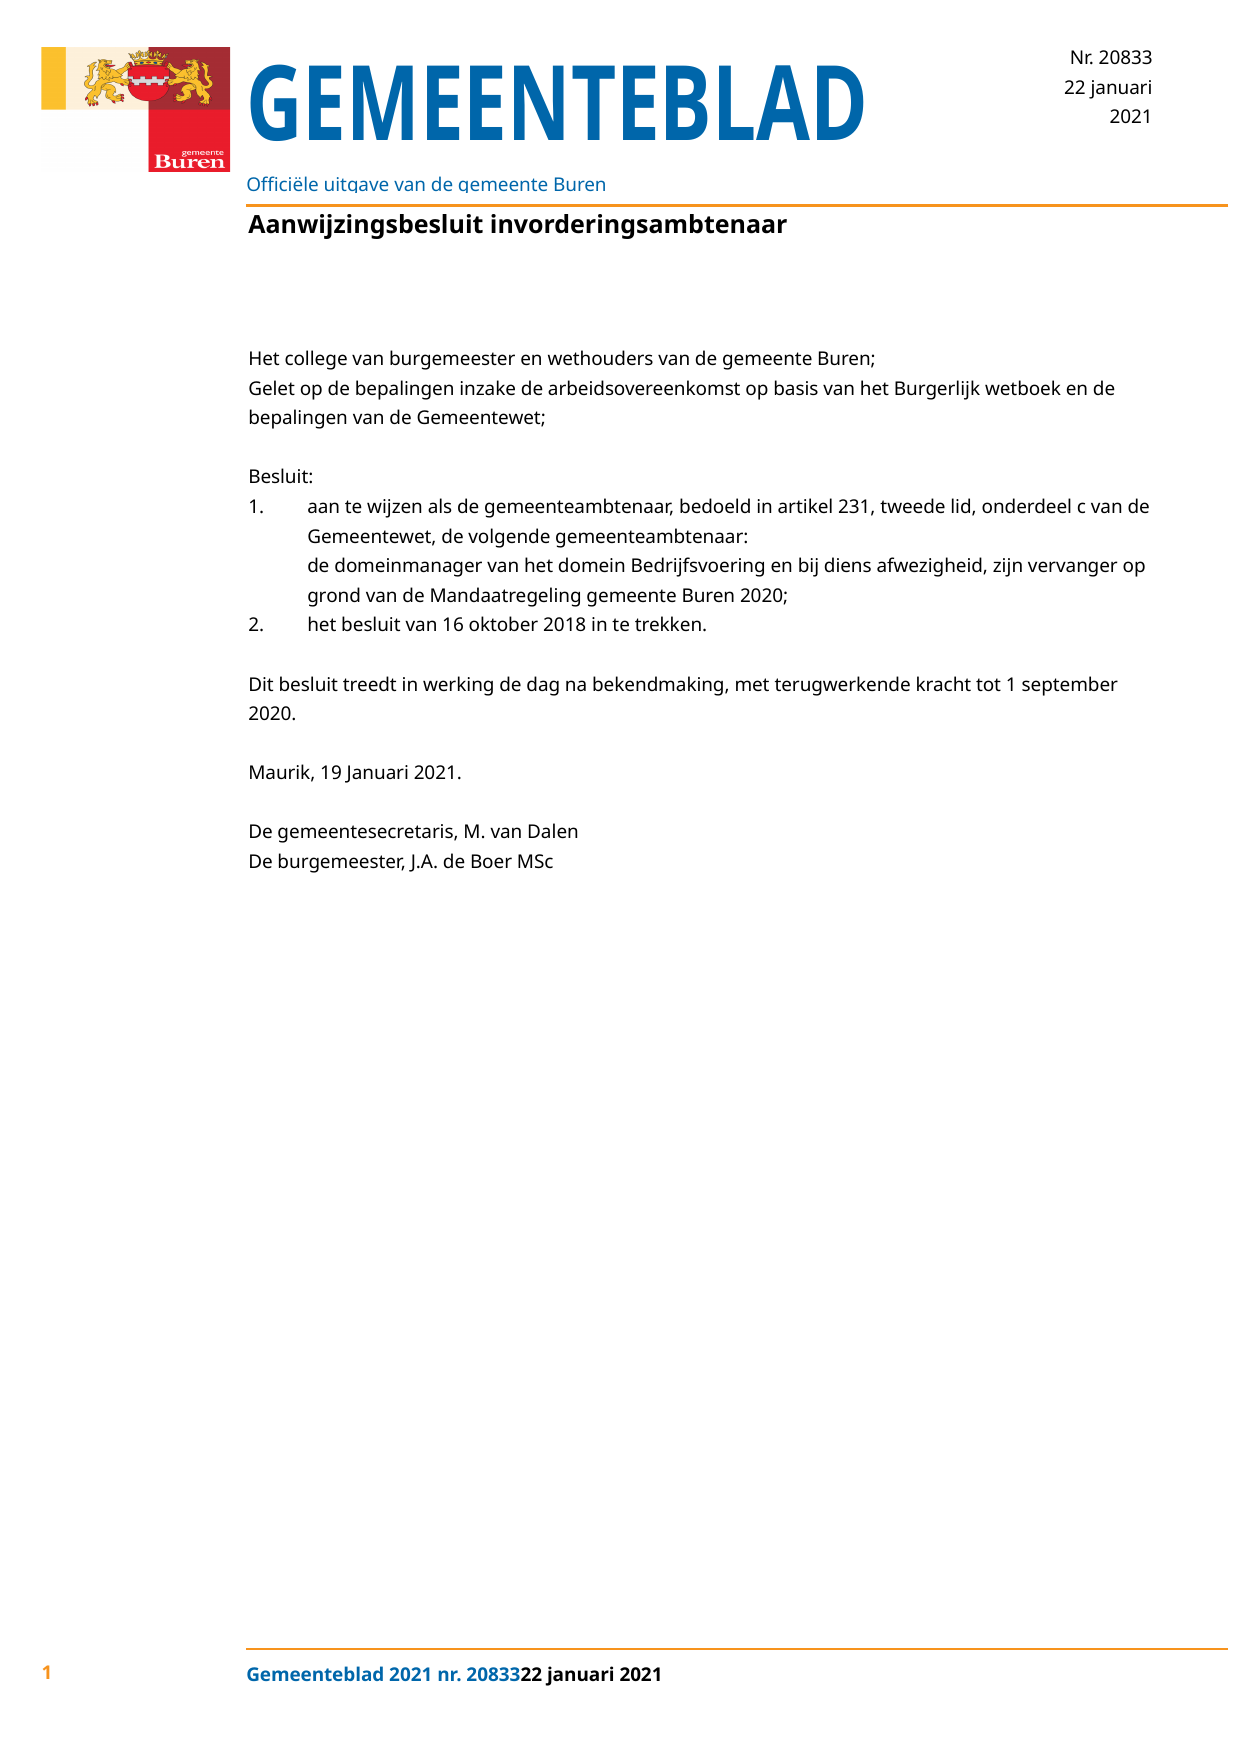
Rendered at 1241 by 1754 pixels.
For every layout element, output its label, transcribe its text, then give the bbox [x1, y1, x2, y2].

text Aanwijzingsbesluit invorderingsambtenaar [248, 207, 1152, 241]
list de domeinmanager van het domein Bedrijfsvoering en bij diens afwezigheid, zijn vervanger op grond van de Mandaatregeling gemeente Buren 2020; [248, 552, 1152, 608]
text De burgemeester, J.A. de Boer MSc [248, 848, 1152, 874]
picture [41, 47, 231, 172]
text Gelet op de bepalingen inzake de arbeidsovereenkomst op basis van het Burgerlijk wetboek en de bepalingen van de Gemeentewet; [248, 375, 1152, 430]
text Het college van burgemeester en wethouders van de gemeente Buren; [248, 345, 1152, 371]
text Maurik, 19 Januari 2021. [248, 759, 1152, 785]
text Dit besluit treedt in werking de dag na bekendmaking, met terugwerkende kracht tot 1 september 2020. [248, 671, 1152, 726]
list aan te wijzen als de gemeenteambtenaar, bedoeld in artikel 231, tweede lid, onderdeel c van de Gemeentewet, de volgende gemeenteambtenaar: [248, 493, 1152, 548]
list het besluit van 16 oktober 2018 in te trekken. [248, 612, 1152, 637]
text De gemeentesecretaris, M. van Dalen [248, 819, 1152, 844]
text Besluit: [248, 464, 1152, 489]
